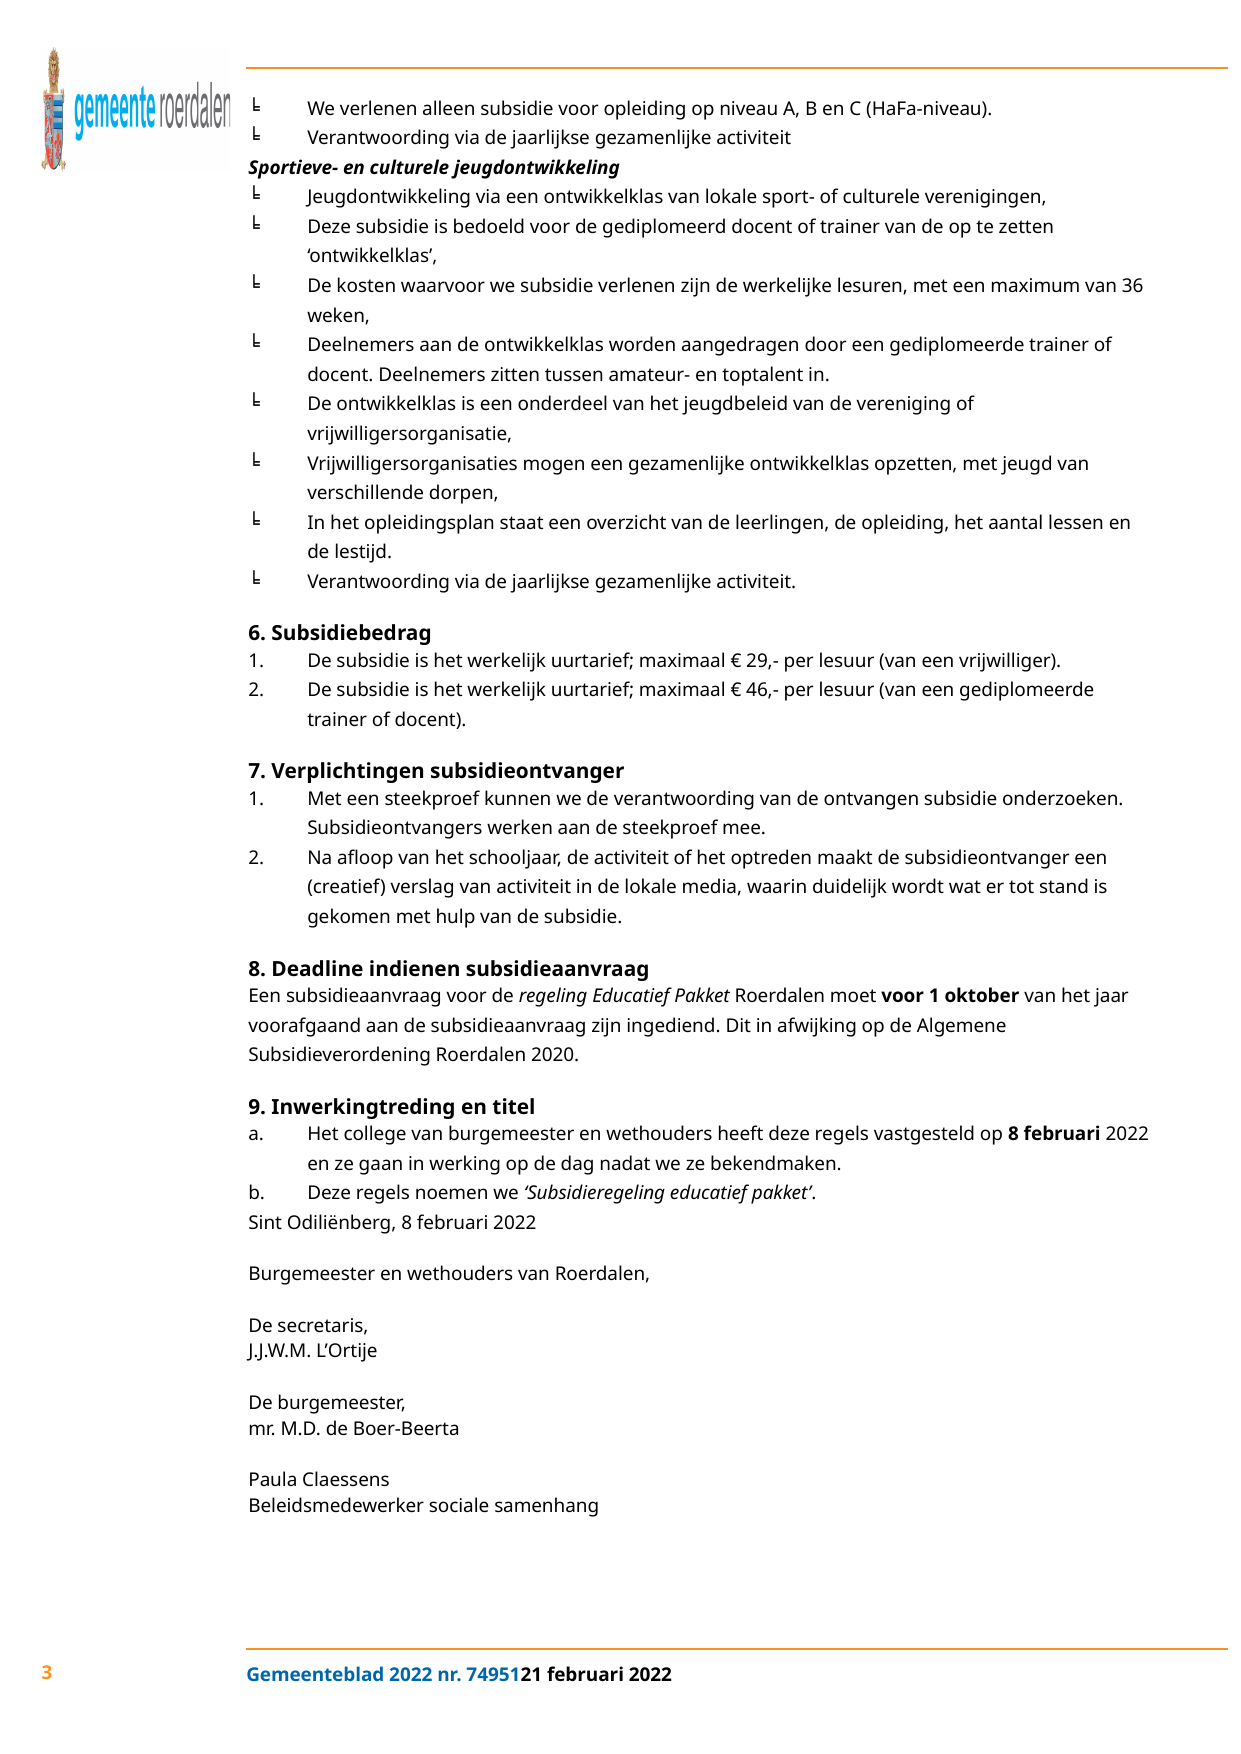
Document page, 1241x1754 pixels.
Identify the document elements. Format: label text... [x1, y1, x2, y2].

text mr. M.D. de Boer-Beerta [248, 1415, 1152, 1441]
list Verantwoording via de jaarlijkse gezamenlijke activiteit. [248, 568, 1152, 594]
list Deelnemers aan de ontwikkelklas worden aangedragen door een gediplomeerde trainer of docent. Deelnemers zitten tussen amateur- en toptalent in. [248, 331, 1152, 387]
text Burgemeester en wethouders van Roerdalen, [248, 1260, 1152, 1286]
list Verantwoording via de jaarlijkse gezamenlijke activiteit [248, 124, 1152, 150]
list Het college van burgemeester en wethouders heeft deze regels vastgesteld op 8 februari 2022 en ze gaan in werking op de dag nadat we ze bekendmaken. [248, 1120, 1152, 1176]
list Met een steekproef kunnen we de verantwoording van de ontvangen subsidie onderzoeken. Subsidieontvangers werken aan de steekproef mee. [248, 785, 1152, 840]
text 9. Inwerkingtreding en titel [248, 1092, 1152, 1120]
text De burgemeester, [248, 1389, 1152, 1415]
text Beleidsmedewerker sociale samenhang [248, 1492, 1152, 1518]
list De ontwikkelklas is een onderdeel van het jeugdbeleid van de vereniging of vrijwilligersorganisatie, [248, 391, 1152, 446]
list We verlenen alleen subsidie voor opleiding op niveau A, B en C (HaFa-niveau). [248, 95, 1152, 121]
list Jeugdontwikkeling via een ontwikkelklas van lokale sport- of culturele verenigingen, [248, 183, 1152, 209]
text 6. Subsidiebedrag [248, 618, 1152, 647]
text 7. Verplichtingen subsidieontvanger [248, 757, 1152, 785]
list De kosten waarvoor we subsidie verlenen zijn de werkelijke lesuren, met een maximum van 36 weken, [248, 272, 1152, 328]
text Sportieve- en culturele jeugdontwikkeling [248, 154, 1152, 180]
text J.J.W.M. L’Ortije [248, 1338, 1152, 1363]
list In het opleidingsplan staat een overzicht van de leerlingen, de opleiding, het aantal lessen en de lestijd. [248, 509, 1152, 564]
list Vrijwilligersorganisaties mogen een gezamenlijke ontwikkelklas opzetten, met jeugd van verschillende dorpen, [248, 450, 1152, 505]
list De subsidie is het werkelijk uurtarief; maximaal € 46,- per lesuur (van een gediplomeerde trainer of docent). [248, 677, 1152, 732]
list Deze subsidie is bedoeld voor de gediplomeerd docent of trainer van de op te zetten ‘ontwikkelklas’, [248, 213, 1152, 268]
text Een subsidieaanvraag voor de regeling Educatief Pakket Roerdalen moet voor 1 oktober van het jaar voorafgaand aan de subsidieaanvraag zijn ingediend. Dit in afwijking op de Algemene Subsidieverordening Roerdalen 2020. [248, 982, 1152, 1067]
list Na afloop van het schooljaar, de activiteit of het optreden maakt de subsidieontvanger een (creatief) verslag van activiteit in de lokale media, waarin duidelijk wordt wat er tot stand is gekomen met hulp van de subsidie. [248, 844, 1152, 929]
text Sint Odiliënberg, 8 februari 2022 [248, 1209, 1152, 1235]
text De secretaris, [248, 1312, 1152, 1338]
text 8. Deadline indienen subsidieaanvraag [248, 954, 1152, 982]
list De subsidie is het werkelijk uurtarief; maximaal € 29,- per lesuur (van een vrijwilliger). [248, 647, 1152, 673]
text Paula Claessens [248, 1466, 1152, 1492]
picture [41, 47, 231, 172]
list Deze regels noemen we ‘Subsidieregeling educatief pakket’. [248, 1179, 1152, 1205]
